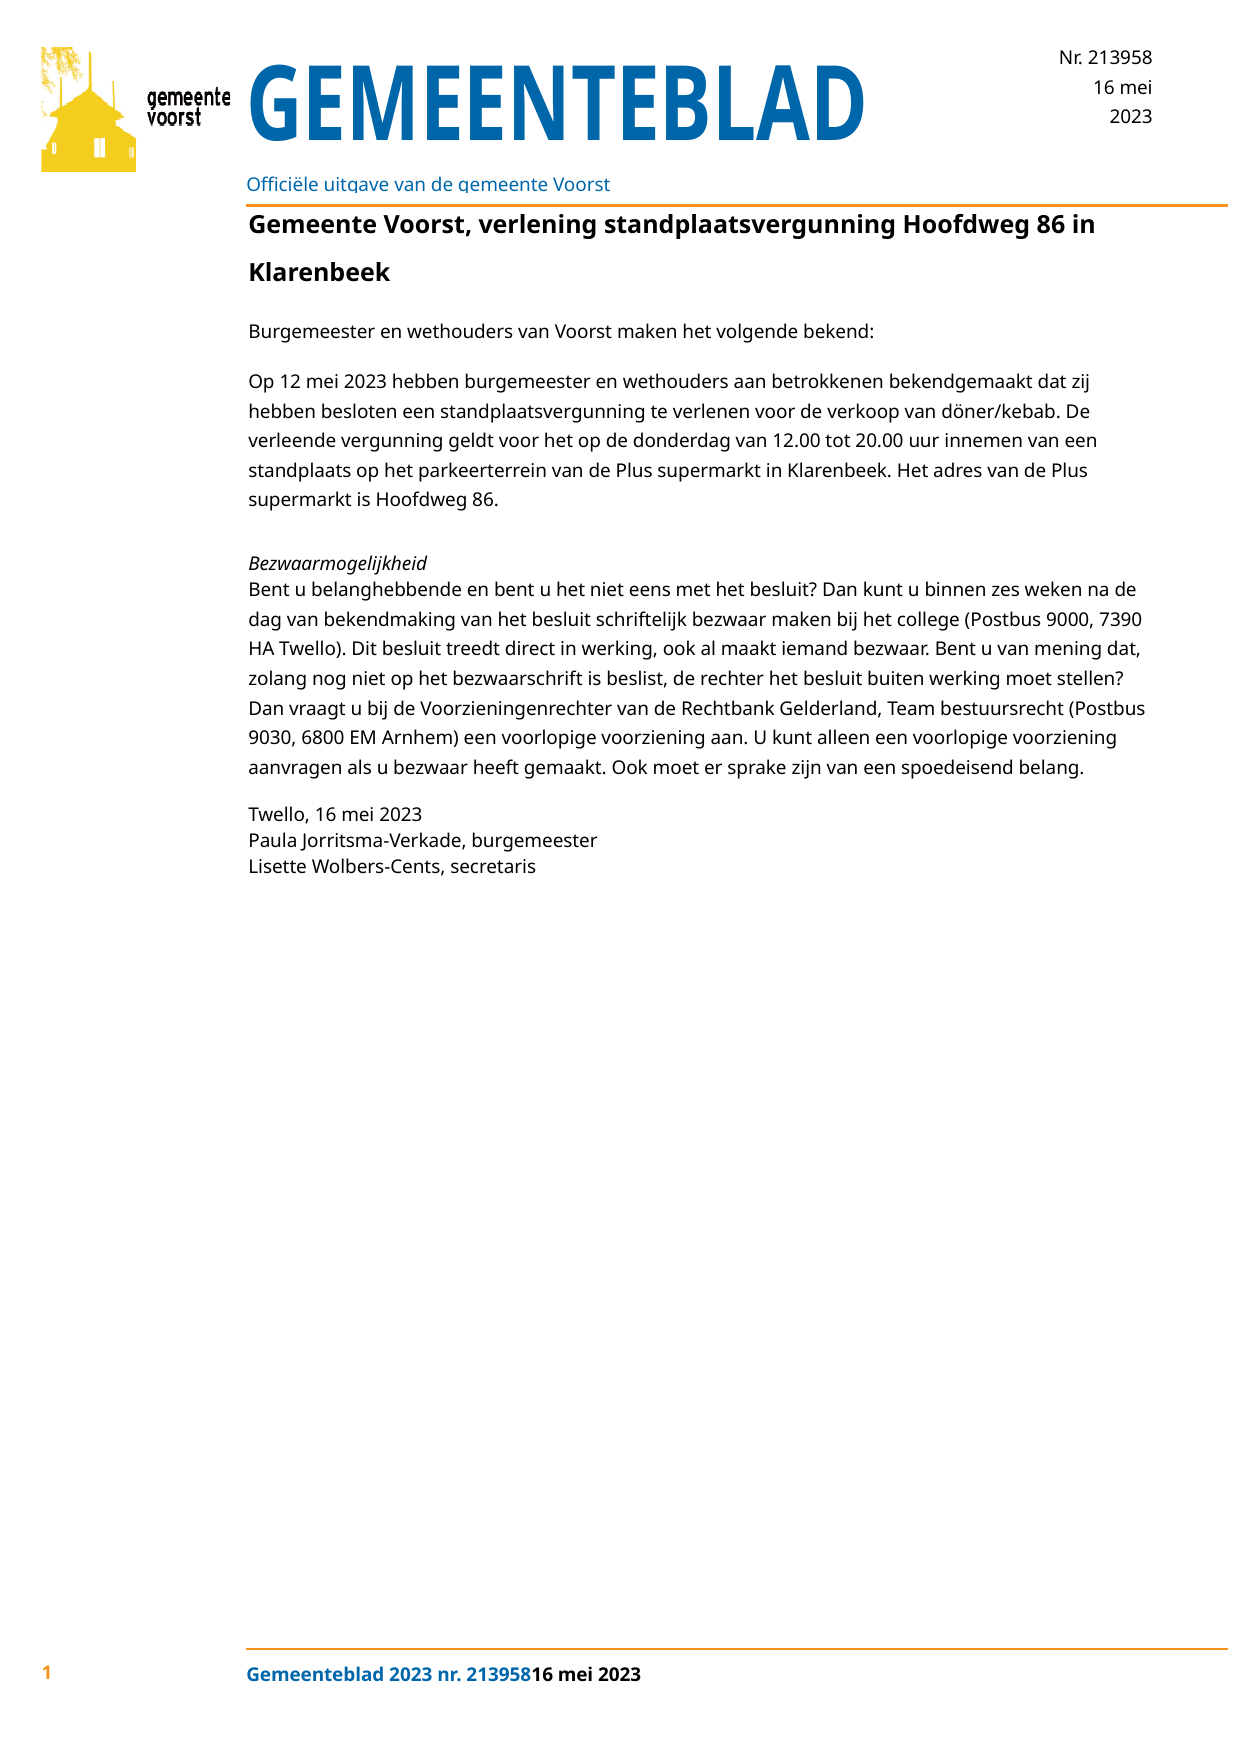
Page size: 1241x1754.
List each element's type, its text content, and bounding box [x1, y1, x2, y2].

text Gemeente Voorst, verlening standplaatsvergunning Hoofdweg 86 in Klarenbeek [248, 207, 1152, 288]
text Paula Jorritsma-Verkade, burgemeester [248, 827, 1152, 853]
text Twello, 16 mei 2023 [248, 802, 1152, 827]
picture [41, 47, 231, 172]
text Lisette Wolbers-Cents, secretaris [248, 853, 1152, 879]
text Burgemeester en wethouders van Voorst maken het volgende bekend: [248, 318, 1152, 344]
text Op 12 mei 2023 hebben burgemeester en wethouders aan betrokkenen bekendgemaakt dat zij hebben besloten een standplaatsvergunning te verlenen voor de verkoop van döner/kebab. De verleende vergunning geldt voor het op de donderdag van 12.00 tot 20.00 uur innemen van een standplaats op het parkeerterrein van de Plus supermarkt in Klarenbeek. Het adres van de Plus supermarkt is Hoofdweg 86. [248, 368, 1152, 512]
text Bent u belanghebbende en bent u het niet eens met het besluit? Dan kunt u binnen zes weken na de dag van bekendmaking van het besluit schriftelijk bezwaar maken bij het college (Postbus 9000, 7390 HA Twello). Dit besluit treedt direct in werking, ook al maakt iemand bezwaar. Bent u van mening dat, zolang nog niet op het bezwaarschrift is beslist, de rechter het besluit buiten werking moet stellen? Dan vraagt u bij de Voorzieningenrechter van de Rechtbank Gelderland, Team bestuursrecht (Postbus 9030, 6800 EM Arnhem) een voorlopige voorziening aan. U kunt alleen een voorlopige voorziening aanvragen als u bezwaar heeft gemaakt. Ook moet er sprake zijn van een spoedeisend belang. [248, 576, 1152, 779]
text Bezwaarmogelijkheid [248, 551, 1152, 576]
